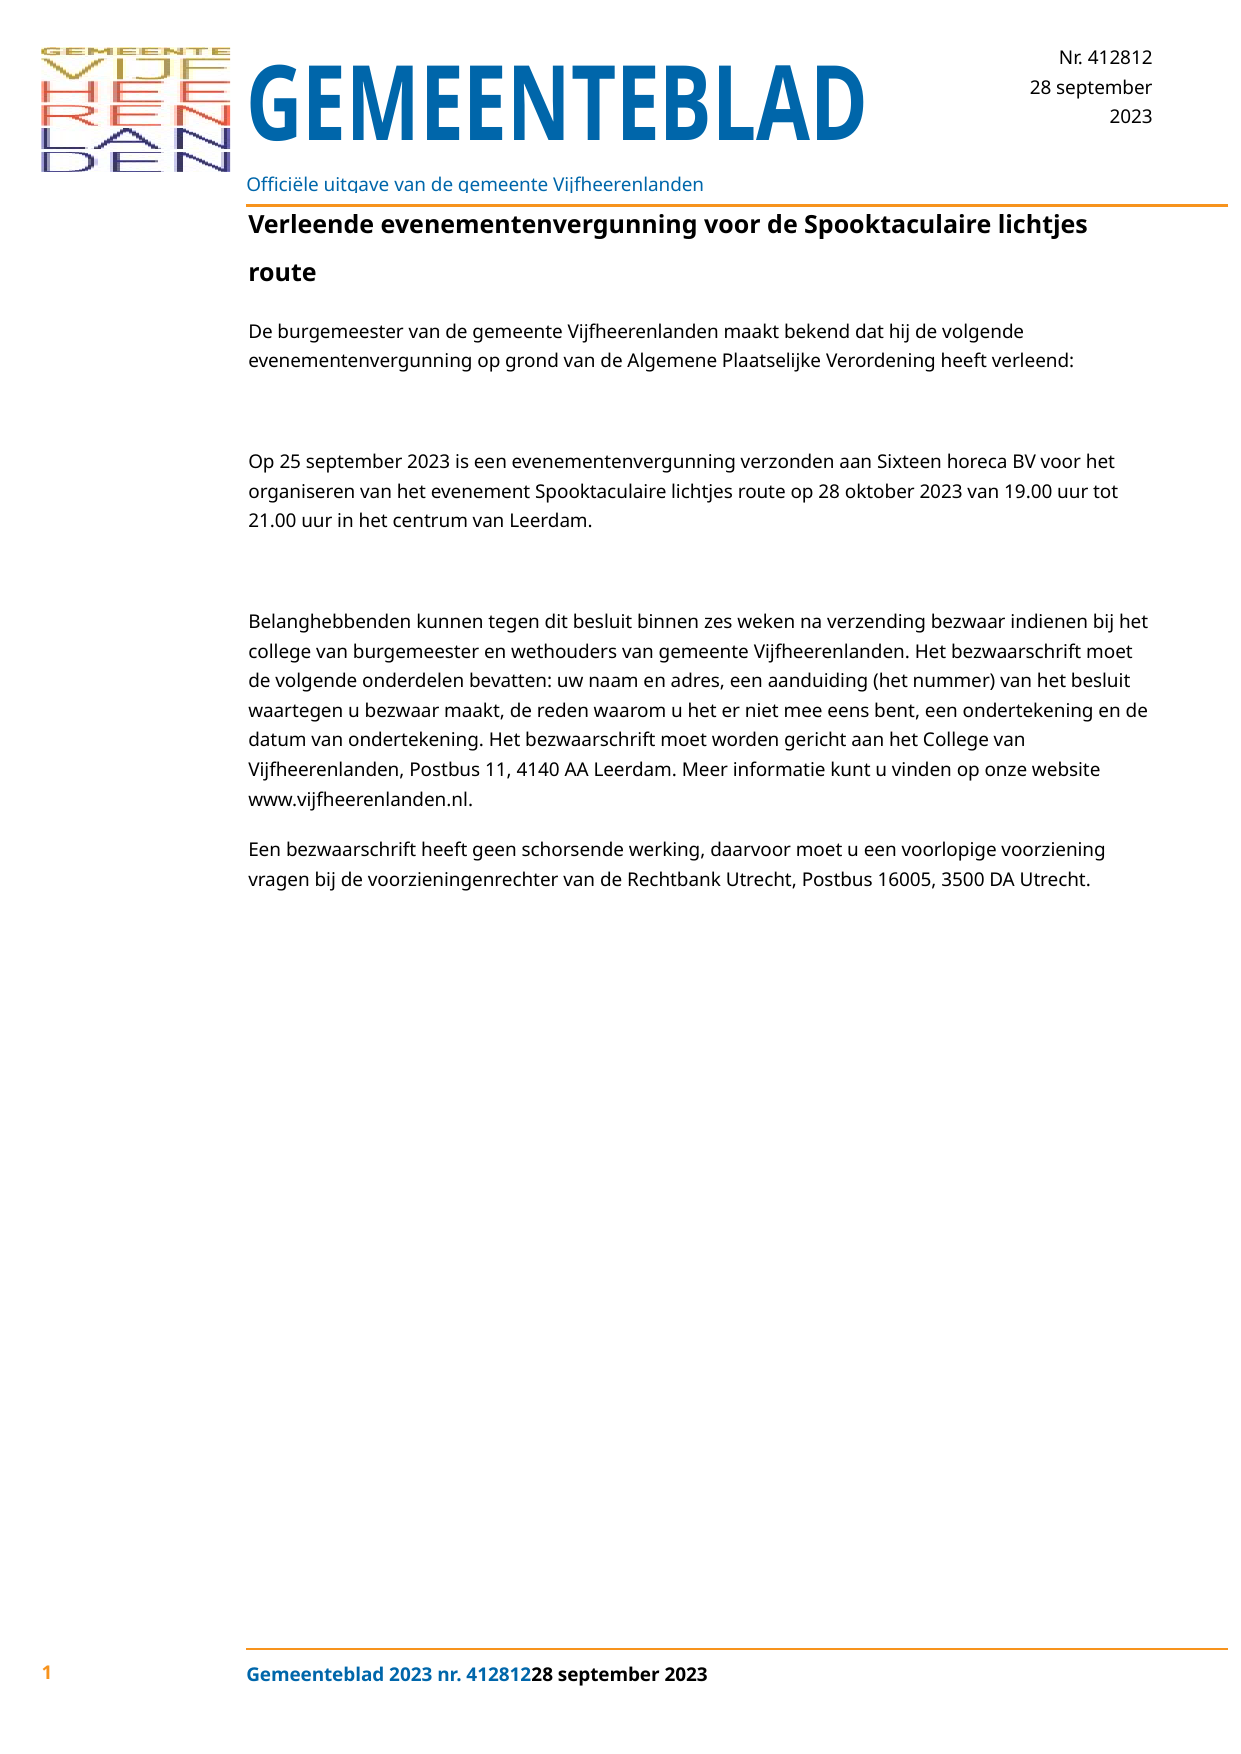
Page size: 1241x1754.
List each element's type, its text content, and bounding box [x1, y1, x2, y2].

text De burgemeester van de gemeente Vijfheerenlanden maakt bekend dat hij de volgende evenementenvergunning op grond van de Algemene Plaatselijke Verordening heeft verleend: [248, 318, 1152, 373]
text Een bezwaarschrift heeft geen schorsende werking, daarvoor moet u een voorlopige voorziening vragen bij de voorzieningenrechter van de Rechtbank Utrecht, Postbus 16005, 3500 DA Utrecht. [248, 836, 1152, 892]
text Verleende evenementenvergunning voor de Spooktaculaire lichtjes route [248, 207, 1152, 288]
picture [41, 47, 231, 172]
text Belanghebbenden kunnen tegen dit besluit binnen zes weken na verzending bezwaar indienen bij het college van burgemeester en wethouders van gemeente Vijfheerenlanden. Het bezwaarschrift moet de volgende onderdelen bevatten: uw naam en adres, een aanduiding (het nummer) van het besluit waartegen u bezwaar maakt, de reden waarom u het er niet mee eens bent, een ondertekening en de datum van ondertekening. Het bezwaarschrift moet worden gericht aan het College van Vijfheerenlanden, Postbus 11, 4140 AA Leerdam. Meer informatie kunt u vinden op onze website www.vijfheerenlanden.nl. [248, 608, 1152, 812]
text Op 25 september 2023 is een evenementenvergunning verzonden aan Sixteen horeca BV voor het organiseren van het evenement Spooktaculaire lichtjes route op 28 oktober 2023 van 19.00 uur tot 21.00 uur in het centrum van Leerdam. [248, 448, 1152, 533]
